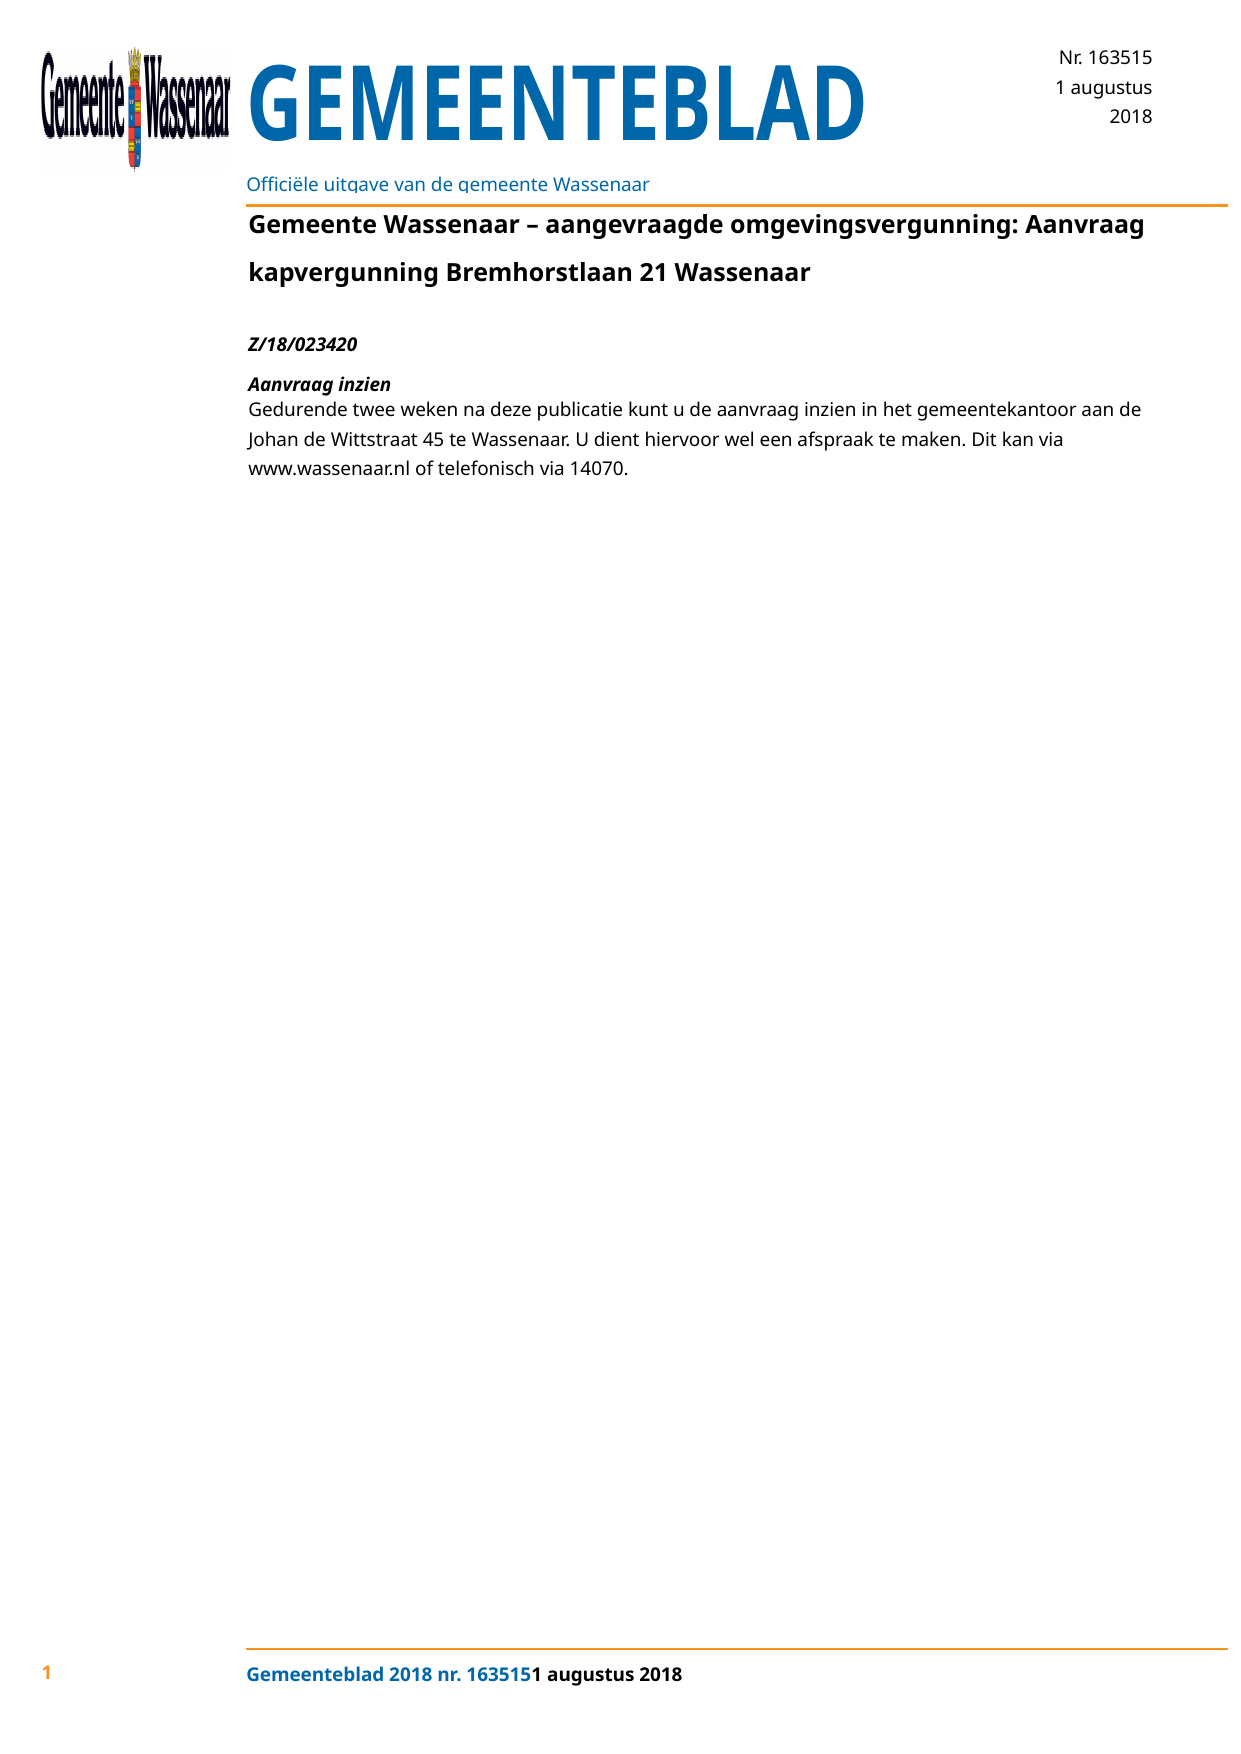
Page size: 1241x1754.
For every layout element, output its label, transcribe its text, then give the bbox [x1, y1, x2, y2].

text Aanvraag inzien [248, 371, 1152, 396]
text Gedurende twee weken na deze publicatie kunt u de aanvraag inzien in het gemeentekantoor aan de Johan de Wittstraat 45 te Wassenaar. U dient hiervoor wel een afspraak te maken. Dit kan via www.wassenaar.nl of telefonisch via 14070. [248, 396, 1152, 481]
text Z/18/023420 [248, 331, 1152, 357]
text Gemeente Wassenaar – aangevraagde omgevingsvergunning: Aanvraag kapvergunning Bremhorstlaan 21 Wassenaar [248, 207, 1152, 288]
picture [41, 47, 231, 172]
